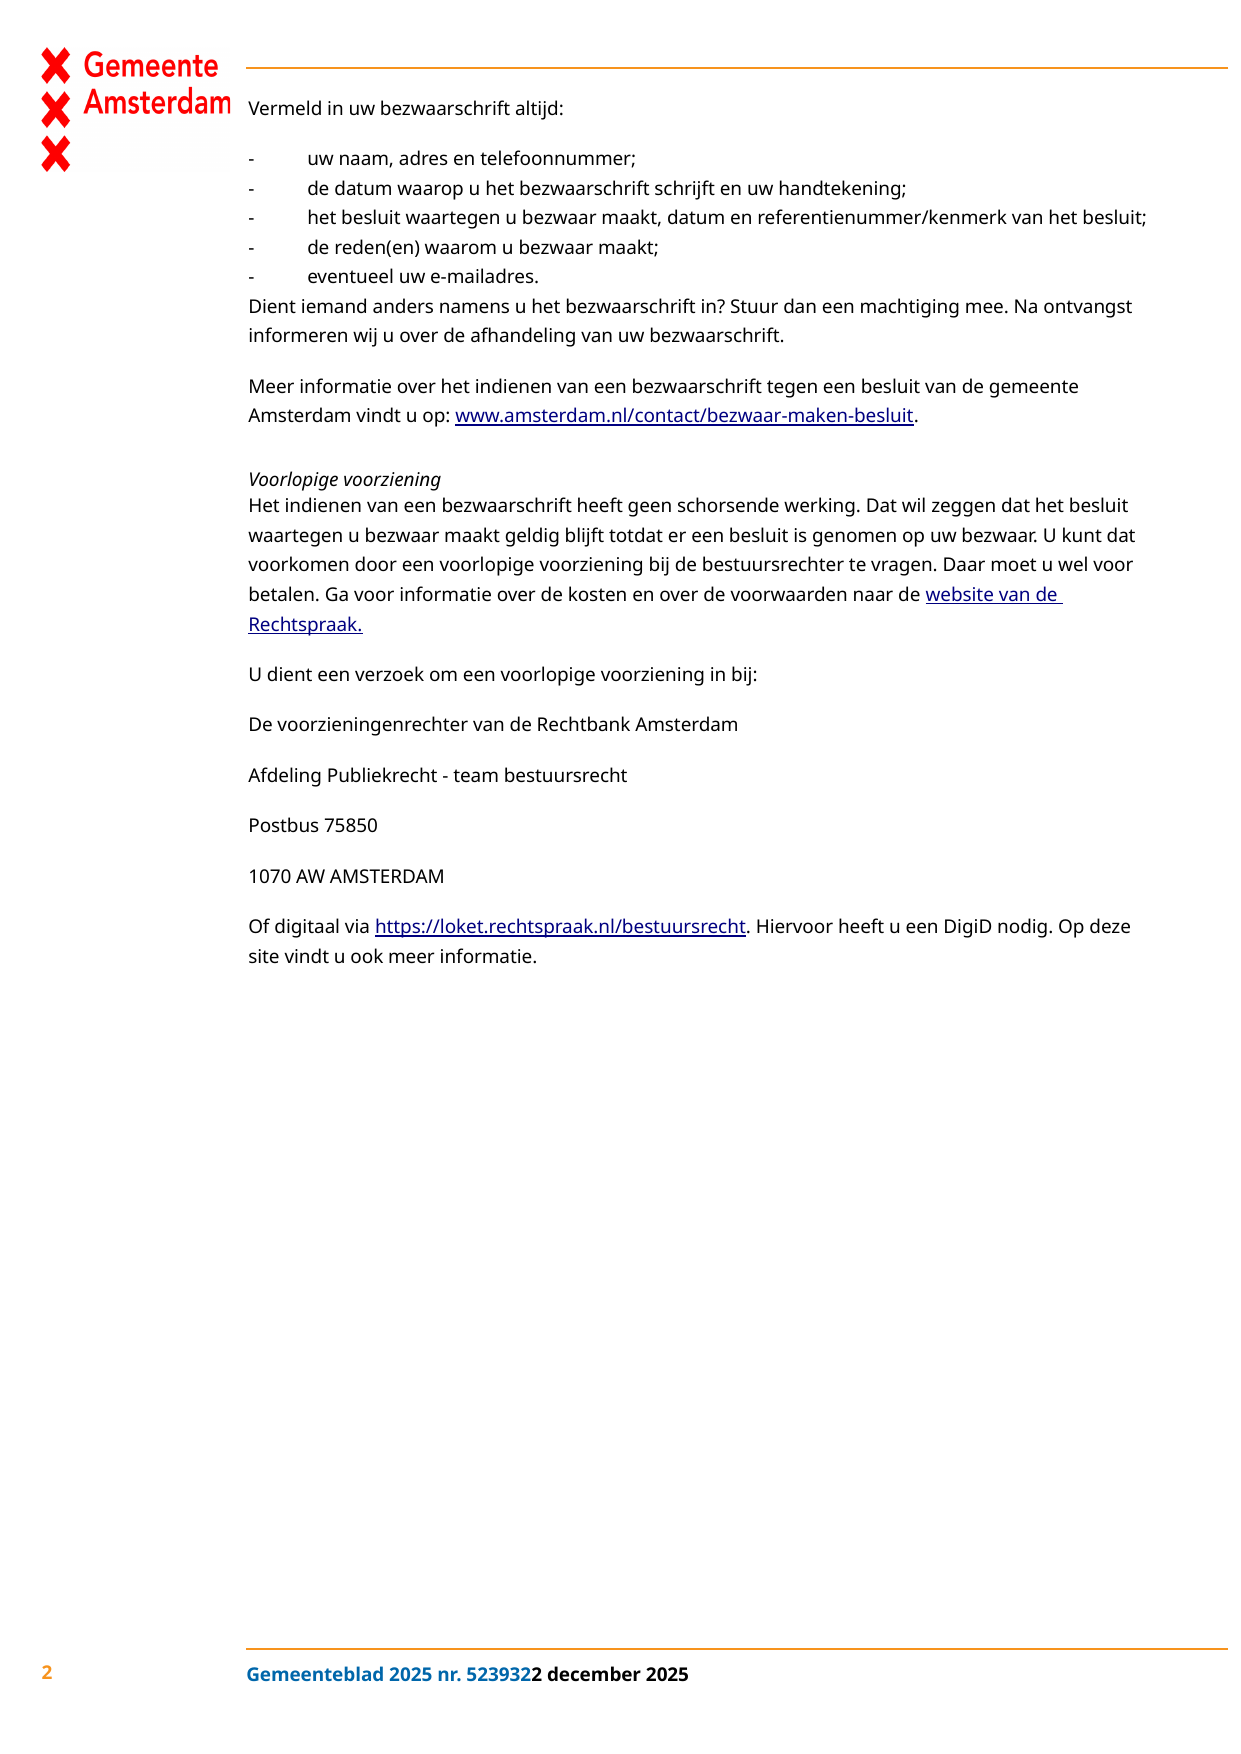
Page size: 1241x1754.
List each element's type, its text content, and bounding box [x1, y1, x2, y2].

text Vermeld in uw bezwaarschrift altijd: [248, 95, 1152, 121]
text Postbus 75850 [248, 812, 1152, 838]
text Afdeling Publiekrecht - team bestuursrecht [248, 762, 1152, 788]
list de datum waarop u het bezwaarschrift schrijft en uw handtekening; [248, 175, 1152, 201]
text De voorzieningenrechter van de Rechtbank Amsterdam [248, 712, 1152, 737]
text Dient iemand anders namens u het bezwaarschrift in? Stuur dan een machtiging mee. Na ontvangst informeren wij u over de afhandeling van uw bezwaarschrift. [248, 293, 1152, 348]
text Voorlopige voorziening [248, 467, 1152, 492]
list uw naam, adres en telefoonnummer; [248, 145, 1152, 171]
text 1070 AW AMSTERDAM [248, 863, 1152, 888]
picture [41, 47, 231, 172]
list het besluit waartegen u bezwaar maakt, datum en referentienummer/kenmerk van het besluit; [248, 204, 1152, 230]
list eventueel uw e-mailadres. [248, 263, 1152, 289]
text Of digitaal via https://loket.rechtspraak.nl/bestuursrecht. Hiervoor heeft u een DigiD nodig. Op deze site vindt u ook meer informatie. [248, 913, 1152, 968]
list de reden(en) waarom u bezwaar maakt; [248, 234, 1152, 260]
text U dient een verzoek om een voorlopige voorziening in bij: [248, 661, 1152, 687]
text Meer informatie over het indienen van een bezwaarschrift tegen een besluit van de gemeente Amsterdam vindt u op: www.amsterdam.nl/contact/bezwaar-maken-besluit. [248, 373, 1152, 428]
text Het indienen van een bezwaarschrift heeft geen schorsende werking. Dat wil zeggen dat het besluit waartegen u bezwaar maakt geldig blijft totdat er een besluit is genomen op uw bezwaar. U kunt dat voorkomen door een voorlopige voorziening bij de bestuursrechter te vragen. Daar moet u wel voor betalen. Ga voor informatie over de kosten en over de voorwaarden naar de website van de Rechtspraak. [248, 492, 1152, 636]
